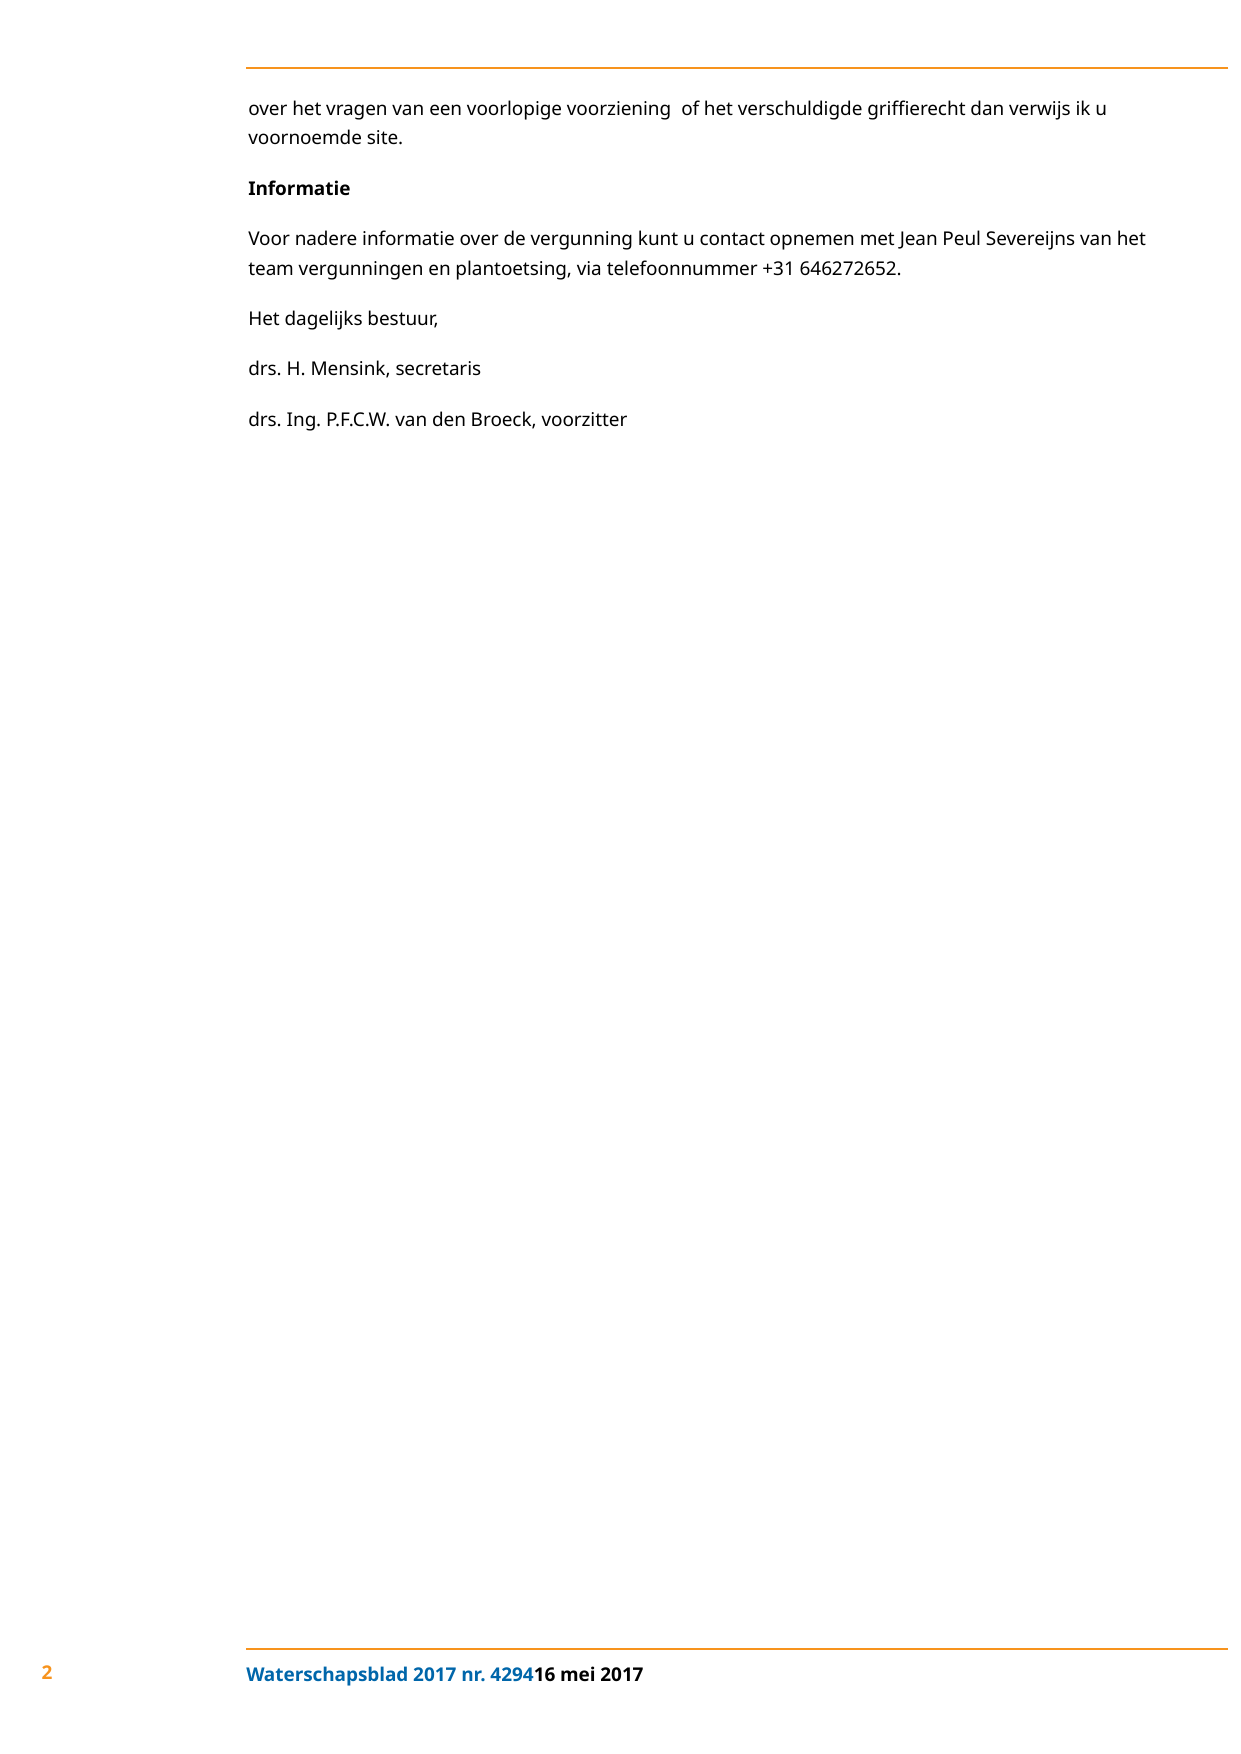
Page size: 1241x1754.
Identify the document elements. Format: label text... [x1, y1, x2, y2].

text drs. Ing. P.F.C.W. van den Broeck, voorzitter [248, 406, 1152, 432]
text Voor nadere informatie over de vergunning kunt u contact opnemen met Jean Peul Severeijns van het team vergunningen en plantoetsing, via telefoonnummer +31 646272652. [248, 225, 1152, 281]
picture [41, 47, 231, 172]
text Het dagelijks bestuur, [248, 305, 1152, 331]
text over het vragen van een voorlopige voorziening of het verschuldigde griffierecht dan verwijs ik u voornoemde site. [248, 95, 1152, 150]
text drs. H. Mensink, secretaris [248, 356, 1152, 381]
text Informatie [248, 175, 1152, 201]
